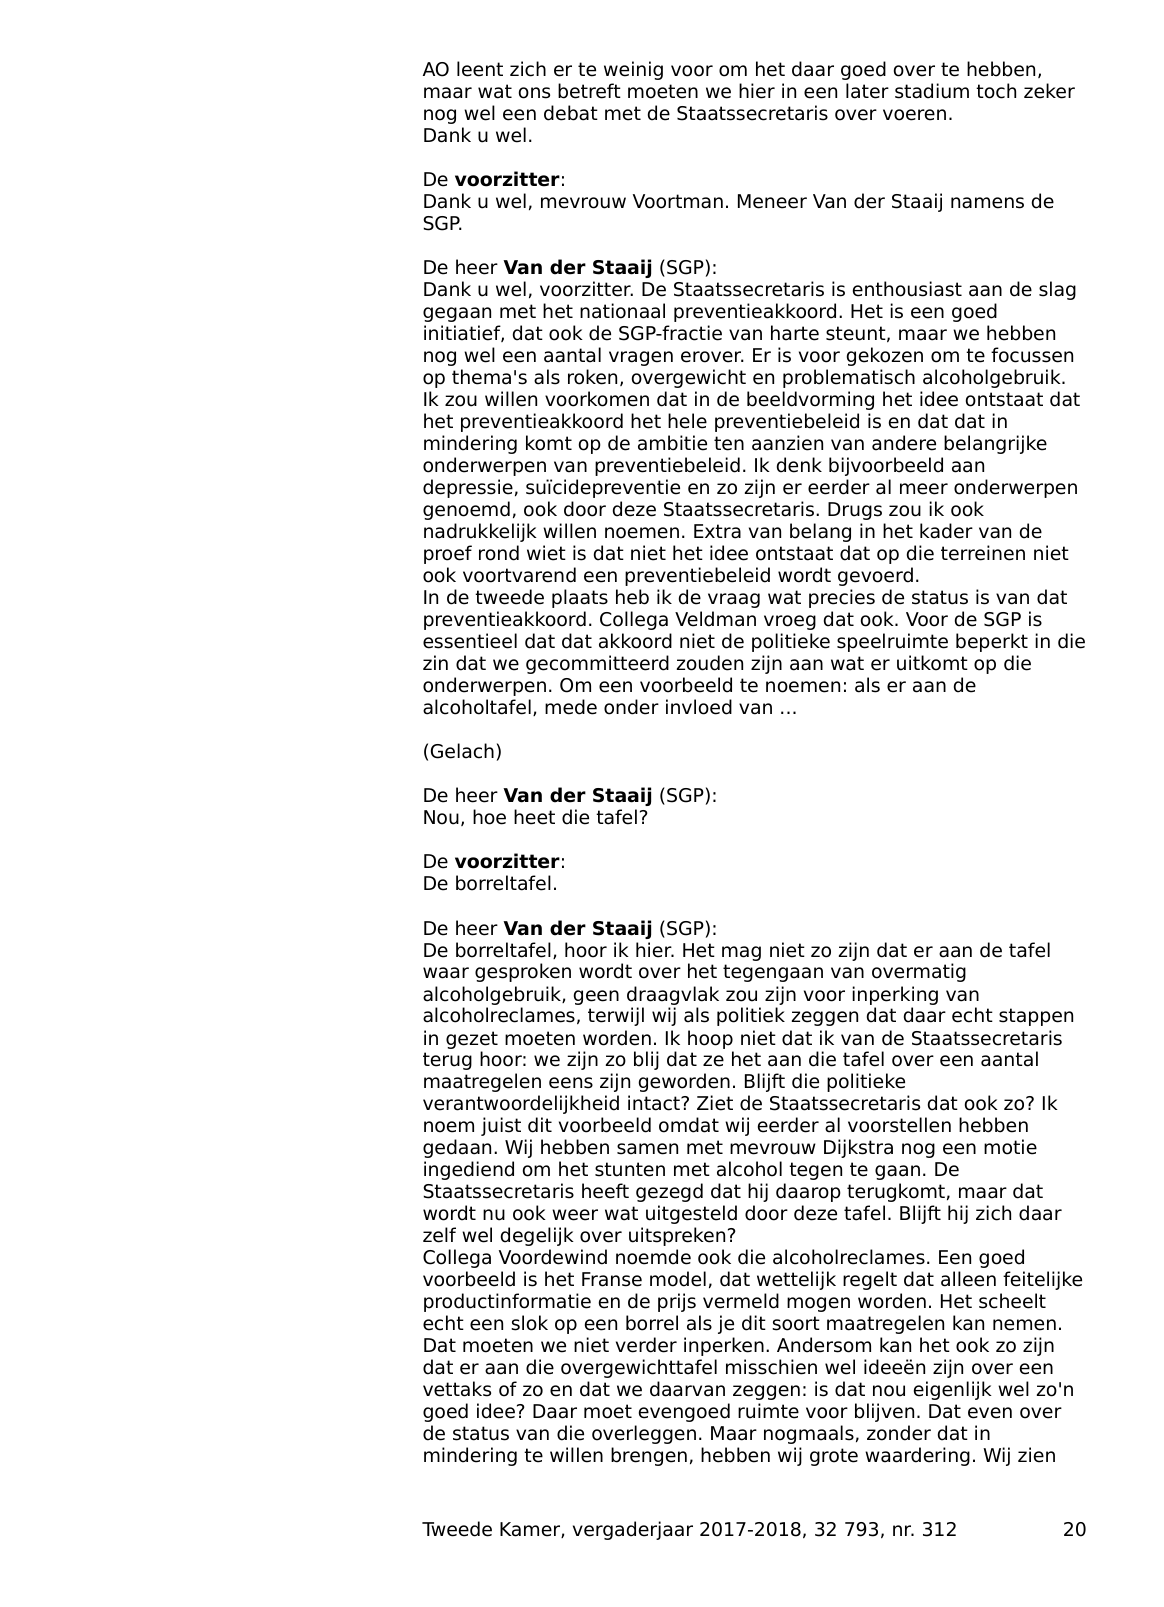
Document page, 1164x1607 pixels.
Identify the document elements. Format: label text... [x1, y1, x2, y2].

text Collega Voordewind noemde ook die alcoholreclames. Een goed voorbeeld is het Franse model, dat wettelijk regelt dat alleen feitelijke productinformatie en de prijs vermeld mogen worden. Het scheelt echt een slok op een borrel als je dit soort maatregelen kan nemen. Dat moeten we niet verder inperken. Andersom kan het ook zo zijn dat er aan die overgewichttafel misschien wel ideeën zijn over een vettaks of zo en dat we daarvan zeggen: is dat nou eigenlijk wel zo'n goed idee? Daar moet evengoed ruimte voor blijven. Dat even over de status van die overleggen. Maar nogmaals, zonder dat in mindering te willen brengen, hebben wij grote waardering. Wij zien [422, 1247, 1087, 1467]
text De voorzitter: [422, 169, 1087, 191]
text De borreltafel. [422, 873, 1087, 895]
text Dank u wel, voorzitter. De Staatssecretaris is enthousiast aan de slag gegaan met het nationaal preventieakkoord. Het is een goed initiatief, dat ook de SGP-fractie van harte steunt, maar we hebben nog wel een aantal vragen erover. Er is voor gekozen om te focussen op thema's als roken, overgewicht en problematisch alcoholgebruik. Ik zou willen voorkomen dat in de beeldvorming het idee ontstaat dat het preventieakkoord het hele preventiebeleid is en dat dat in mindering komt op de ambitie ten aanzien van andere belangrijke onderwerpen van preventiebeleid. Ik denk bijvoorbeeld aan depressie, suïcidepreventie en zo zijn er eerder al meer onderwerpen genoemd, ook door deze Staatssecretaris. Drugs zou ik ook nadrukkelijk willen noemen. Extra van belang in het kader van de proef rond wiet is dat niet het idee ontstaat dat op die terreinen niet ook voortvarend een preventiebeleid wordt gevoerd. [422, 279, 1087, 587]
text AO leent zich er te weinig voor om het daar goed over te hebben, maar wat ons betreft moeten we hier in een later stadium toch zeker nog wel een debat met de Staatssecretaris over voeren. [422, 59, 1087, 125]
text De heer Van der Staaij (SGP): [422, 917, 1087, 939]
text De heer Van der Staaij (SGP): [422, 257, 1087, 279]
text De borreltafel, hoor ik hier. Het mag niet zo zijn dat er aan de tafel waar gesproken wordt over het tegengaan van overmatig alcoholgebruik, geen draagvlak zou zijn voor inperking van alcoholreclames, terwijl wij als politiek zeggen dat daar echt stappen in gezet moeten worden. Ik hoop niet dat ik van de Staatssecretaris terug hoor: we zijn zo blij dat ze het aan die tafel over een aantal maatregelen eens zijn geworden. Blijft die politieke verantwoordelijkheid intact? Ziet de Staatssecretaris dat ook zo? Ik noem juist dit voorbeeld omdat wij eerder al voorstellen hebben gedaan. Wij hebben samen met mevrouw Dijkstra nog een motie ingediend om het stunten met alcohol tegen te gaan. De Staatssecretaris heeft gezegd dat hij daarop terugkomt, maar dat wordt nu ook weer wat uitgesteld door deze tafel. Blijft hij zich daar zelf wel degelijk over uitspreken? [422, 939, 1087, 1247]
text Nou, hoe heet die tafel? [422, 807, 1087, 829]
text In de tweede plaats heb ik de vraag wat precies de status is van dat preventieakkoord. Collega Veldman vroeg dat ook. Voor de SGP is essentieel dat dat akkoord niet de politieke speelruimte beperkt in die zin dat we gecommitteerd zouden zijn aan wat er uitkomt op die onderwerpen. Om een voorbeeld te noemen: als er aan de alcoholtafel, mede onder invloed van ... [422, 587, 1087, 719]
text De heer Van der Staaij (SGP): [422, 785, 1087, 807]
text Dank u wel. [422, 125, 1087, 147]
text (Gelach) [422, 741, 1087, 763]
text De voorzitter: [422, 851, 1087, 873]
text Dank u wel, mevrouw Voortman. Meneer Van der Staaij namens de SGP. [422, 191, 1087, 235]
